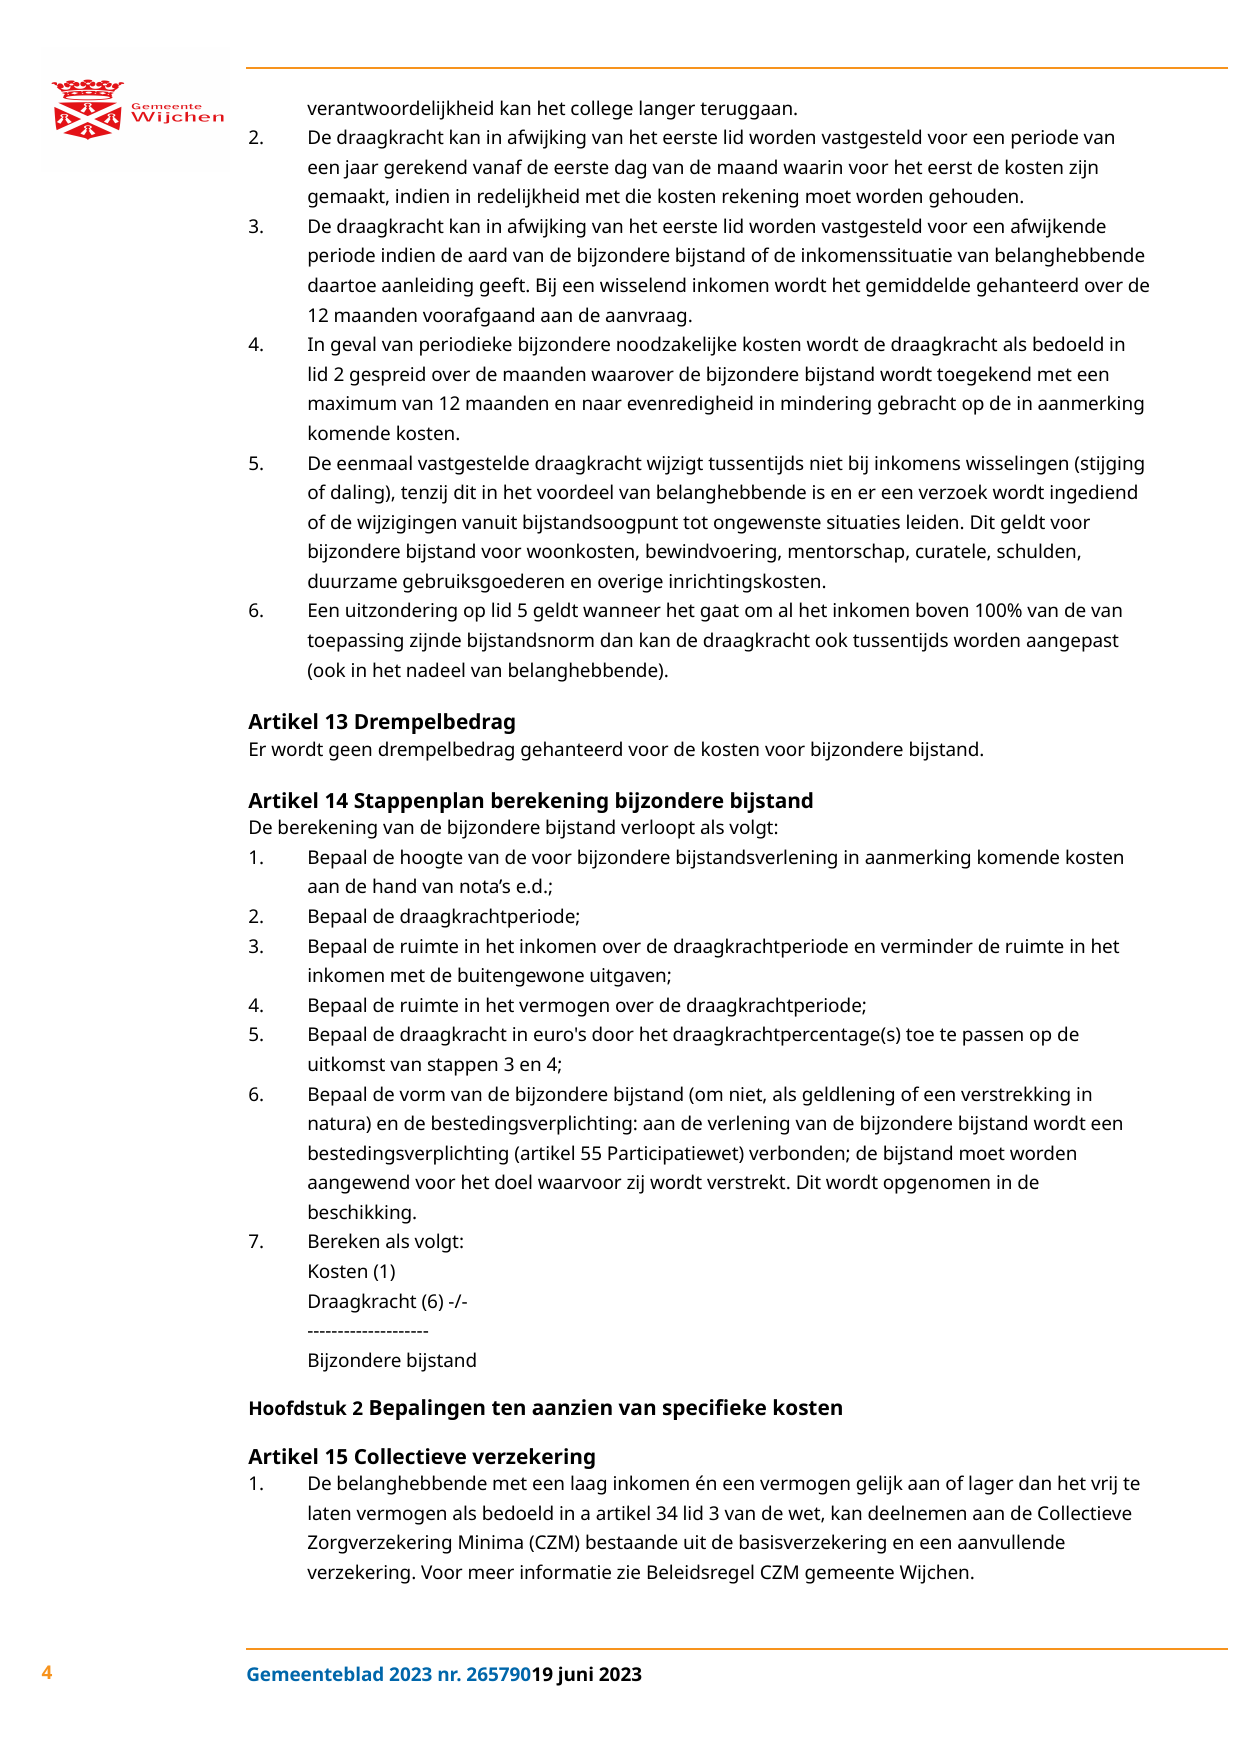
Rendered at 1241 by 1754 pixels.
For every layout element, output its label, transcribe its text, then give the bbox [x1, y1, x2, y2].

list Bepaal de draagkrachtperiode; [248, 903, 1152, 929]
list De eenmaal vastgestelde draagkracht wijzigt tussentijds niet bij inkomens wisselingen (stijging of daling), tenzij dit in het voordeel van belanghebbende is en er een verzoek wordt ingediend of de wijzigingen vanuit bijstandsoogpunt tot ongewenste situaties leiden. Dit geldt voor bijzondere bijstand voor woonkosten, bewindvoering, mentorschap, curatele, schulden, duurzame gebruiksgoederen en overige inrichtingskosten. [248, 450, 1152, 594]
list Een uitzondering op lid 5 geldt wanneer het gaat om al het inkomen boven 100% van de van toepassing zijnde bijstandsnorm dan kan de draagkracht ook tussentijds worden aangepast (ook in het nadeel van belanghebbende). [248, 598, 1152, 683]
list Bepaal de ruimte in het inkomen over de draagkrachtperiode en verminder de ruimte in het inkomen met de buitengewone uitgaven; [248, 933, 1152, 988]
list Draagkracht (6) -/- [248, 1288, 1152, 1314]
list Bepaal de hoogte van de voor bijzondere bijstandsverlening in aanmerking komende kosten aan de hand van nota’s e.d.; [248, 844, 1152, 899]
text De berekening van de bijzondere bijstand verloopt als volgt: [248, 814, 1152, 840]
list De draagkracht kan in afwijking van het eerste lid worden vastgesteld voor een periode van een jaar gerekend vanaf de eerste dag van de maand waarin voor het eerst de kosten zijn gemaakt, indien in redelijkheid met die kosten rekening moet worden gehouden. [248, 124, 1152, 209]
list verantwoordelijkheid kan het college langer teruggaan. [248, 95, 1152, 121]
text Artikel 14 Stappenplan berekening bijzondere bijstand [248, 786, 1152, 814]
list Bepaal de ruimte in het vermogen over de draagkrachtperiode; [248, 992, 1152, 1018]
list Bepaal de draagkracht in euro's door het draagkrachtpercentage(s) toe te passen op de uitkomst van stappen 3 en 4; [248, 1022, 1152, 1077]
list Bepaal de vorm van de bijzondere bijstand (om niet, als geldlening of een verstrekking in natura) en de bestedingsverplichting: aan de verlening van de bijzondere bijstand wordt een bestedingsverplichting (artikel 55 Participatiewet) verbonden; de bijstand moet worden aangewend voor het doel waarvoor zij wordt verstrekt. Dit wordt opgenomen in de beschikking. [248, 1081, 1152, 1225]
list De draagkracht kan in afwijking van het eerste lid worden vastgesteld voor een afwijkende periode indien de aard van de bijzondere bijstand of de inkomenssituatie van belanghebbende daartoe aanleiding geeft. Bij een wisselend inkomen wordt het gemiddelde gehanteerd over de 12 maanden voorafgaand aan de aanvraag. [248, 213, 1152, 328]
list De belanghebbende met een laag inkomen én een vermogen gelijk aan of lager dan het vrij te laten vermogen als bedoeld in a artikel 34 lid 3 van de wet, kan deelnemen aan de Collectieve Zorgverzekering Minima (CZM) bestaande uit de basisverzekering en een aanvullende verzekering. Voor meer informatie zie Beleidsregel CZM gemeente Wijchen. [248, 1470, 1152, 1585]
list Bereken als volgt: [248, 1229, 1152, 1254]
list Kosten (1) [248, 1258, 1152, 1284]
text Er wordt geen drempelbedrag gehanteerd voor de kosten voor bijzondere bijstand. [248, 736, 1152, 761]
list Bijzondere bijstand [248, 1347, 1152, 1373]
text Artikel 15 Collectieve verzekering [248, 1442, 1152, 1470]
list In geval van periodieke bijzondere noodzakelijke kosten wordt de draagkracht als bedoeld in lid 2 gespreid over de maanden waarover de bijzondere bijstand wordt toegekend met een maximum van 12 maanden en naar evenredigheid in mindering gebracht op de in aanmerking komende kosten. [248, 331, 1152, 446]
picture [41, 47, 231, 172]
text Hoofdstuk 2 Bepalingen ten aanzien van specifieke kosten [248, 1393, 1152, 1421]
list -------------------- [248, 1317, 1152, 1343]
text Artikel 13 Drempelbedrag [248, 707, 1152, 736]
